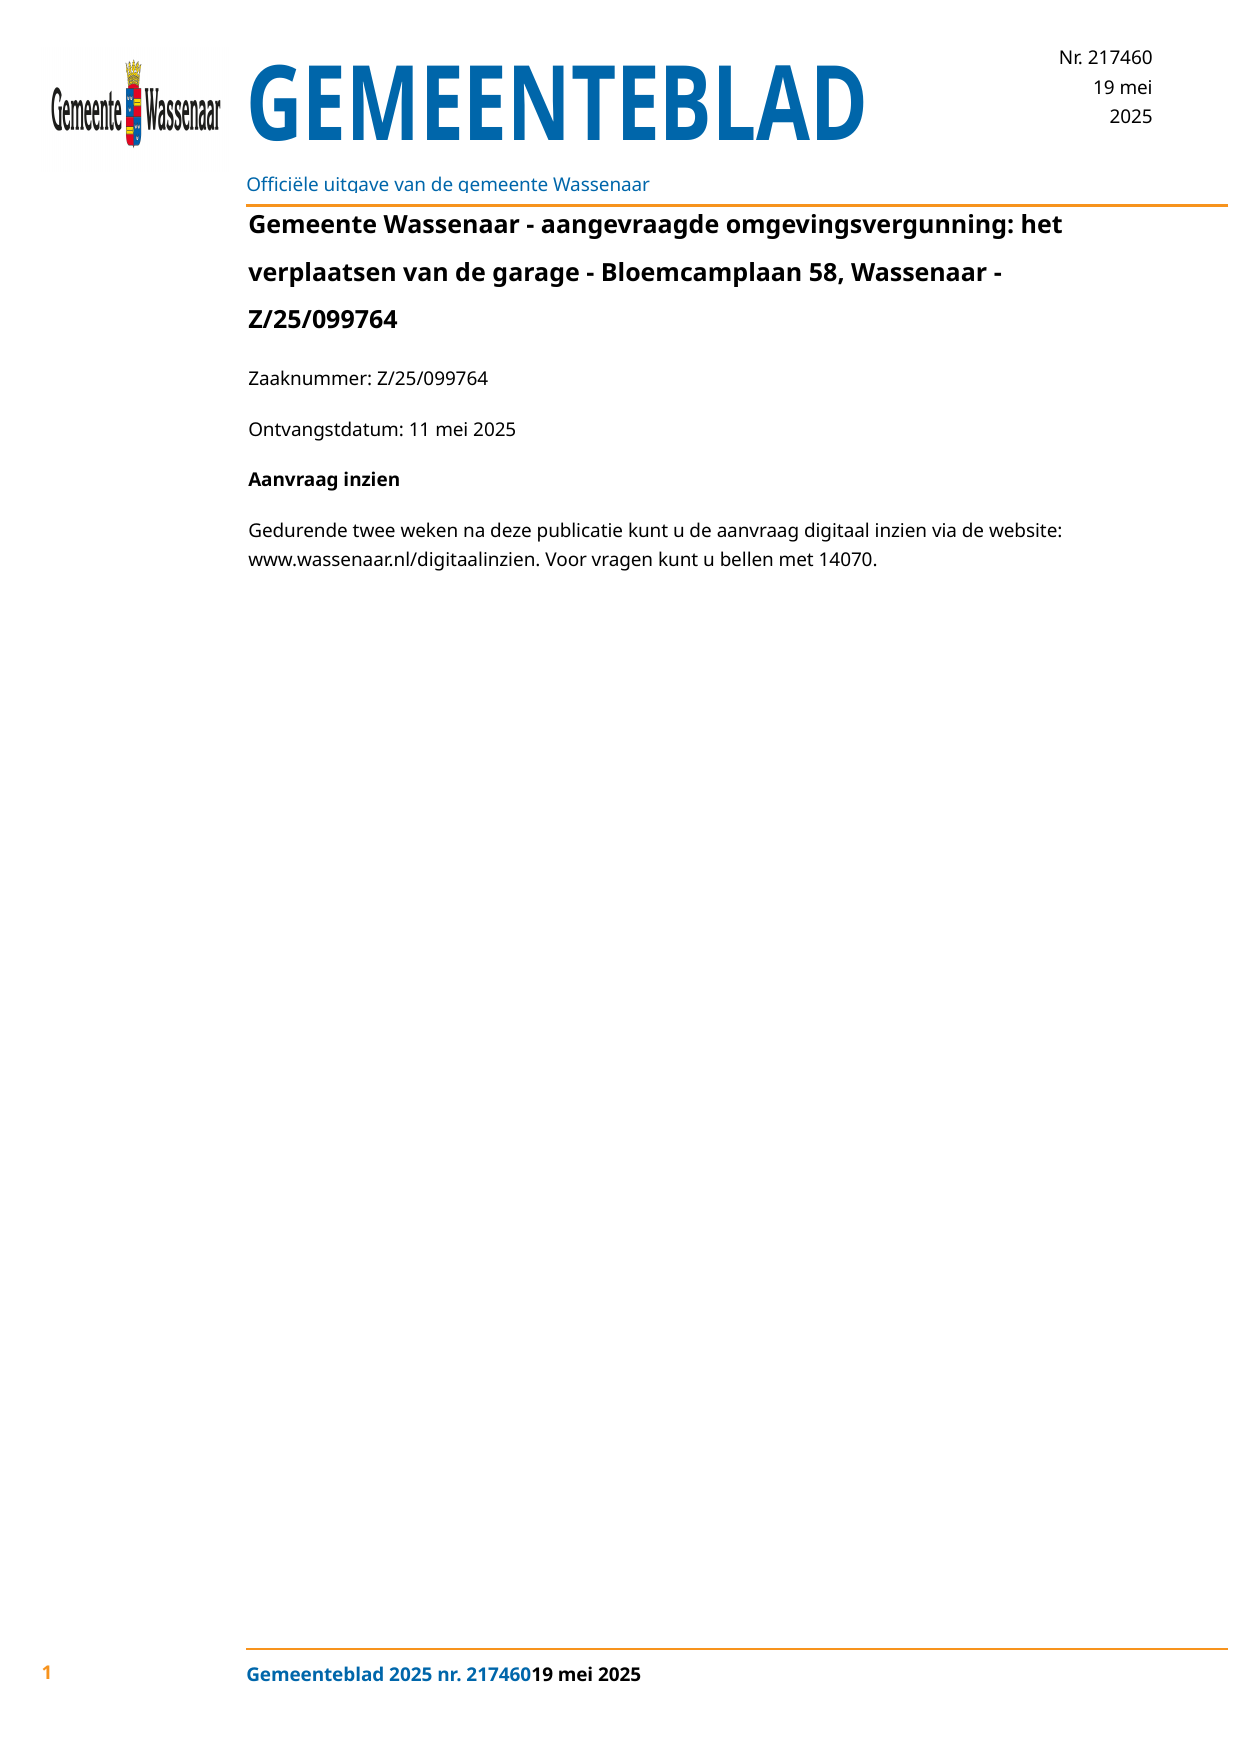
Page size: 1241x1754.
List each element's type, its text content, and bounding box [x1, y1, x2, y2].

text Ontvangstdatum: 11 mei 2025 [248, 416, 1152, 442]
text Gedurende twee weken na deze publicatie kunt u de aanvraag digitaal inzien via de website: www.wassenaar.nl/digitaalinzien. Voor vragen kunt u bellen met 14070. [248, 517, 1152, 572]
text Zaaknummer: Z/25/099764 [248, 366, 1152, 391]
text Aanvraag inzien [248, 466, 1152, 492]
text Gemeente Wassenaar - aangevraagde omgevingsvergunning: het verplaatsen van de garage - Bloemcamplaan 58, Wassenaar - Z/25/099764 [248, 207, 1152, 336]
picture [41, 47, 231, 172]
